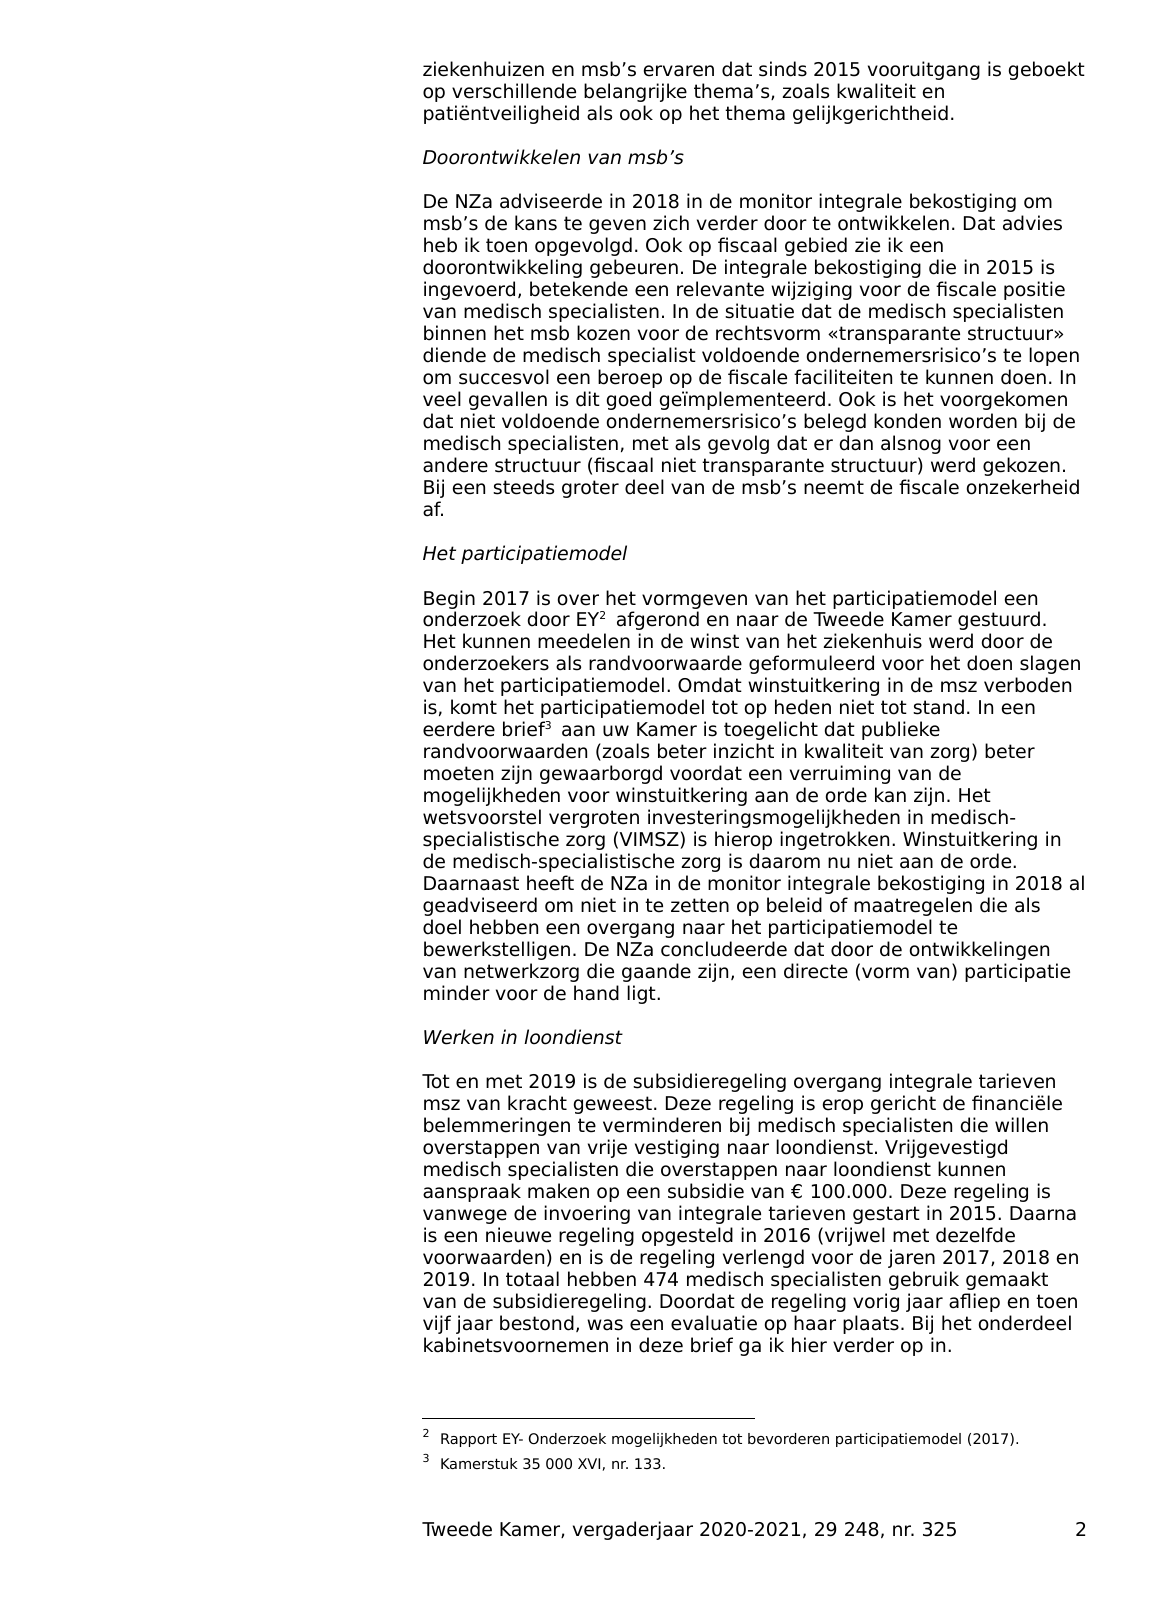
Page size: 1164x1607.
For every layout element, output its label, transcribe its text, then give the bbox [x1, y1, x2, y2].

text Rapport EY- Onderzoek mogelijkheden tot bevorderen participatiemodel (2017). [422, 1427, 1087, 1449]
text Kamerstuk 35 000 XVI, nr. 133. [422, 1452, 1087, 1474]
subtitle Doorontwikkelen van msb’s [422, 147, 1087, 169]
text De NZa adviseerde in 2018 in de monitor integrale bekostiging om msb’s de kans te geven zich verder door te ontwikkelen. Dat advies heb ik toen opgevolgd. Ook op fiscaal gebied zie ik een doorontwikkeling gebeuren. De integrale bekostiging die in 2015 is ingevoerd, betekende een relevante wijziging voor de fiscale positie van medisch specialisten. In de situatie dat de medisch specialisten binnen het msb kozen voor de rechtsvorm «transparante structuur» diende de medisch specialist voldoende ondernemersrisico’s te lopen om succesvol een beroep op de fiscale faciliteiten te kunnen doen. In veel gevallen is dit goed geïmplementeerd. Ook is het voorgekomen dat niet voldoende ondernemersrisico’s belegd konden worden bij de medisch specialisten, met als gevolg dat er dan alsnog voor een andere structuur (fiscaal niet transparante structuur) werd gekozen. Bij een steeds groter deel van de msb’s neemt de fiscale onzekerheid af. [422, 191, 1087, 521]
text Tot en met 2019 is de subsidieregeling overgang integrale tarieven msz van kracht geweest. Deze regeling is erop gericht de financiële belemmeringen te verminderen bij medisch specialisten die willen overstappen van vrije vestiging naar loondienst. Vrijgevestigd medisch specialisten die overstappen naar loondienst kunnen aanspraak maken op een subsidie van € 100.000. Deze regeling is vanwege de invoering van integrale tarieven gestart in 2015. Daarna is een nieuwe regeling opgesteld in 2016 (vrijwel met dezelfde voorwaarden) en is de regeling verlengd voor de jaren 2017, 2018 en 2019. In totaal hebben 474 medisch specialisten gebruik gemaakt van de subsidieregeling. Doordat de regeling vorig jaar afliep en toen vijf jaar bestond, was een evaluatie op haar plaats. Bij het onderdeel kabinetsvoornemen in deze brief ga ik hier verder op in. [422, 1071, 1087, 1357]
subtitle Werken in loondienst [422, 1027, 1087, 1049]
text ziekenhuizen en msb’s ervaren dat sinds 2015 vooruitgang is geboekt op verschillende belangrijke thema’s, zoals kwaliteit en patiëntveiligheid als ook op het thema gelijkgerichtheid. [422, 59, 1087, 125]
text Begin 2017 is over het vormgeven van het participatiemodel een onderzoek door EY afgerond en naar de Tweede Kamer gestuurd. Het kunnen meedelen in de winst van het ziekenhuis werd door de onderzoekers als randvoorwaarde geformuleerd voor het doen slagen van het participatiemodel. Omdat winstuitkering in de msz verboden is, komt het participatiemodel tot op heden niet tot stand. In een eerdere brief aan uw Kamer is toegelicht dat publieke randvoorwaarden (zoals beter inzicht in kwaliteit van zorg) beter moeten zijn gewaarborgd voordat een verruiming van de mogelijkheden voor winstuitkering aan de orde kan zijn. Het wetsvoorstel vergroten investeringsmogelijkheden in medisch-specialistische zorg (VIMSZ) is hierop ingetrokken. Winstuitkering in de medisch-specialistische zorg is daarom nu niet aan de orde. Daarnaast heeft de NZa in de monitor integrale bekostiging in 2018 al geadviseerd om niet in te zetten op beleid of maatregelen die als doel hebben een overgang naar het participatiemodel te bewerkstelligen. De NZa concludeerde dat door de ontwikkelingen van netwerkzorg die gaande zijn, een directe (vorm van) participatie minder voor de hand ligt. [422, 587, 1087, 1005]
subtitle Het participatiemodel [422, 543, 1087, 565]
